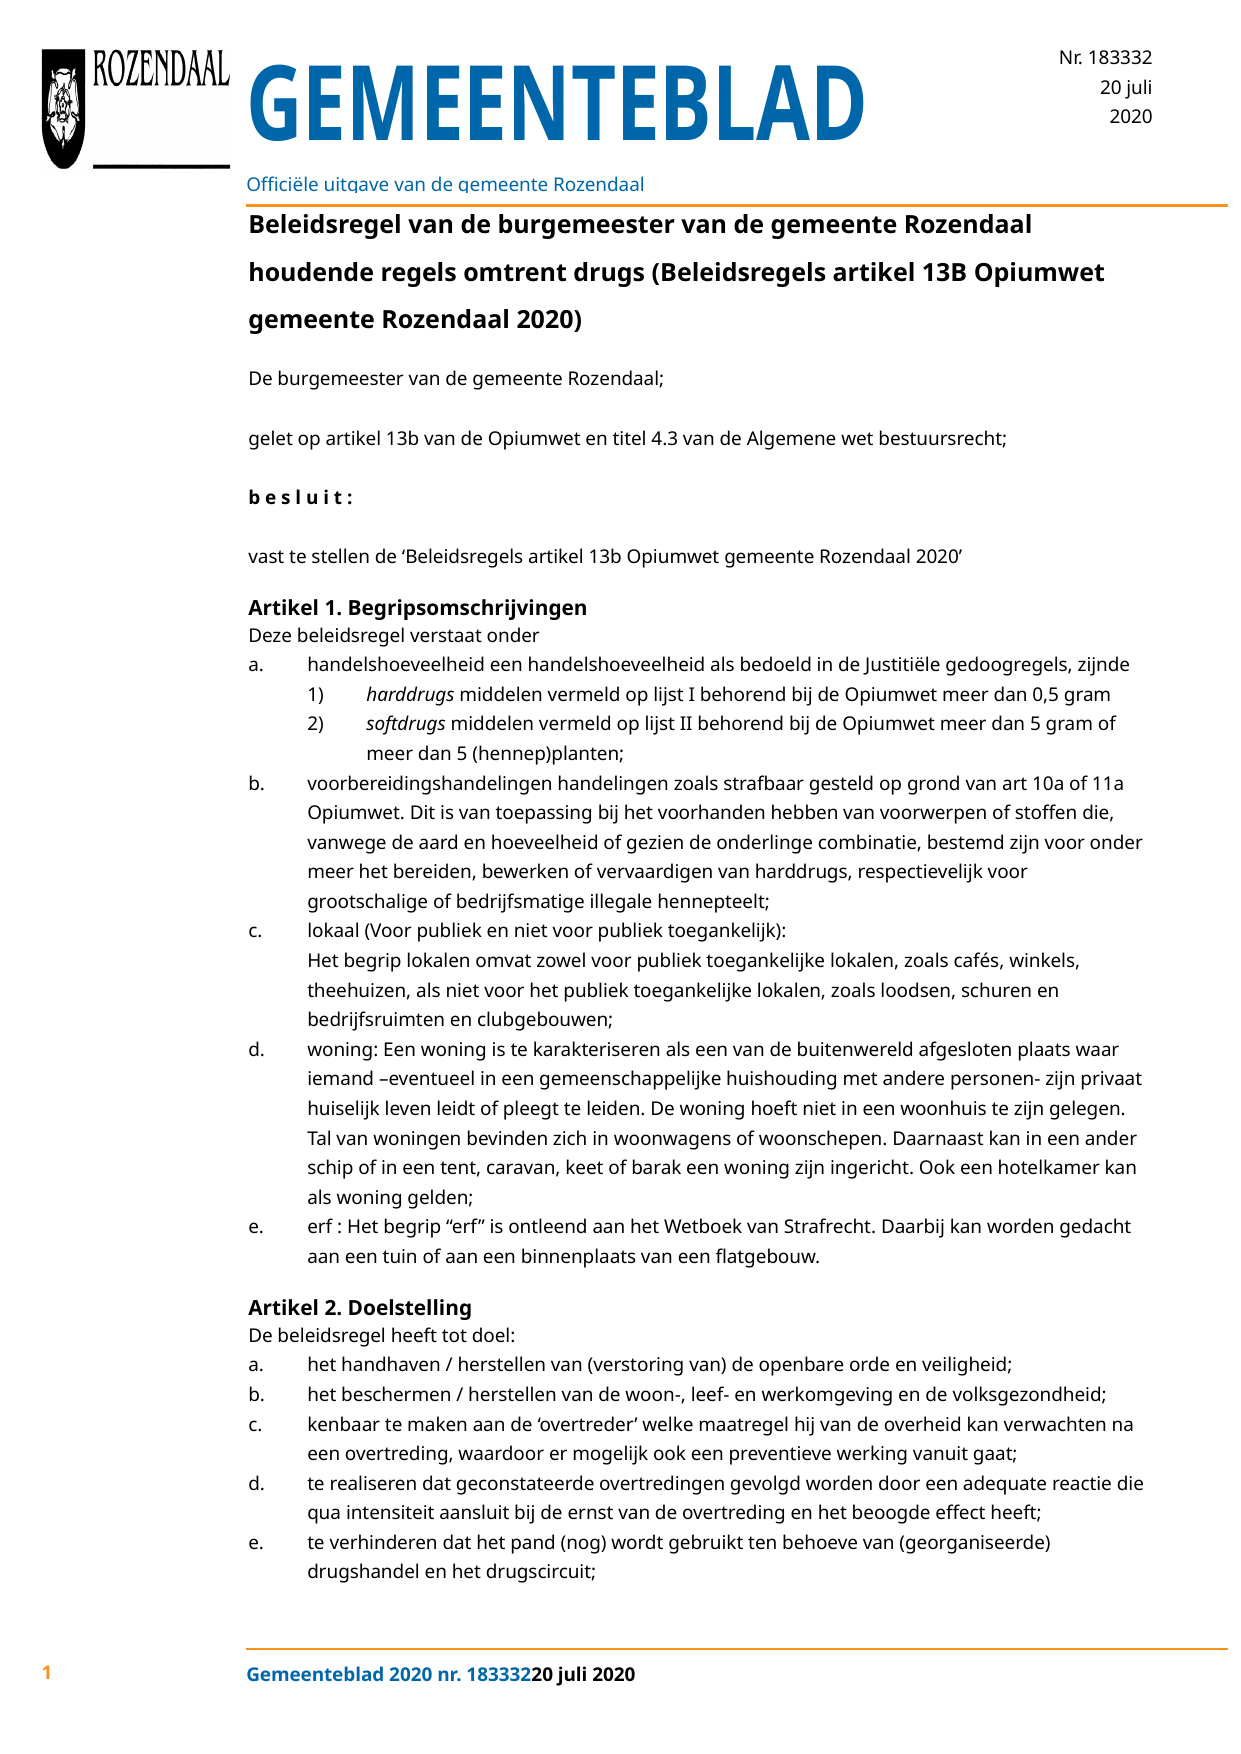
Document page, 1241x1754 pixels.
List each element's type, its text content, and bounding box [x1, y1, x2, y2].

text Deze beleidsregel verstaat onder [248, 622, 1152, 648]
list kenbaar te maken aan de ‘overtreder’ welke maatregel hij van de overheid kan verwachten na een overtreding, waardoor er mogelijk ook een preventieve werking vanuit gaat; [248, 1411, 1152, 1466]
list harddrugs middelen vermeld op lijst I behorend bij de Opiumwet meer dan 0,5 gram [307, 681, 1152, 707]
text Artikel 2. Doelstelling [248, 1293, 1152, 1322]
list softdrugs middelen vermeld op lijst II behorend bij de Opiumwet meer dan 5 gram of meer dan 5 (hennep)planten; [307, 711, 1152, 766]
list voorbereidingshandelingen handelingen zoals strafbaar gesteld op grond van art 10a of 11a Opiumwet. Dit is van toepassing bij het voorhanden hebben van voorwerpen of stoffen die, vanwege de aard en hoeveelheid of gezien de onderlinge combinatie, bestemd zijn voor onder meer het bereiden, bewerken of vervaardigen van harddrugs, respectievelijk voor grootschalige of bedrijfsmatige illegale hennepteelt; [248, 770, 1152, 914]
text b e s l u i t : [248, 484, 1152, 509]
text De burgemeester van de gemeente Rozendaal; [248, 366, 1152, 391]
text gelet op artikel 13b van de Opiumwet en titel 4.3 van de Algemene wet bestuursrecht; [248, 425, 1152, 450]
list het handhaven / herstellen van (verstoring van) de openbare orde en veiligheid; [248, 1352, 1152, 1377]
list te verhinderen dat het pand (nog) wordt gebruikt ten behoeve van (georganiseerde) drugshandel en het drugscircuit; [248, 1529, 1152, 1584]
list lokaal (Voor publiek en niet voor publiek toegankelijk): [248, 918, 1152, 943]
list te realiseren dat geconstateerde overtredingen gevolgd worden door een adequate reactie die qua intensiteit aansluit bij de ernst van de overtreding en het beoogde effect heeft; [248, 1470, 1152, 1525]
text Artikel 1. Begripsomschrijvingen [248, 593, 1152, 622]
list het beschermen / herstellen van de woon-, leef- en werkomgeving en de volksgezondheid; [248, 1381, 1152, 1407]
list erf : Het begrip “erf” is ontleend aan het Wetboek van Strafrecht. Daarbij kan worden gedacht aan een tuin of aan een binnenplaats van een flatgebouw. [248, 1213, 1152, 1269]
text De beleidsregel heeft tot doel: [248, 1322, 1152, 1348]
list woning: Een woning is te karakteriseren als een van de buitenwereld afgesloten plaats waar iemand –eventueel in een gemeenschappelijke huishouding met andere personen- zijn privaat huiselijk leven leidt of pleegt te leiden. De woning hoeft niet in een woonhuis te zijn gelegen. Tal van woningen bevinden zich in woonwagens of woonschepen. Daarnaast kan in een ander schip of in een tent, caravan, keet of barak een woning zijn ingericht. Ook een hotelkamer kan als woning gelden; [248, 1036, 1152, 1210]
text Beleidsregel van de burgemeester van de gemeente Rozendaal houdende regels omtrent drugs (Beleidsregels artikel 13B Opiumwet gemeente Rozendaal 2020) [248, 207, 1152, 336]
text vast te stellen de ‘Beleidsregels artikel 13b Opiumwet gemeente Rozendaal 2020’ [248, 543, 1152, 569]
list Het begrip lokalen omvat zowel voor publiek toegankelijke lokalen, zoals cafés, winkels, theehuizen, als niet voor het publiek toegankelijke lokalen, zoals loodsen, schuren en bedrijfsruimten en clubgebouwen; [248, 947, 1152, 1032]
picture [41, 47, 231, 172]
list handelshoeveelheid een handelshoeveelheid als bedoeld in de Justitiële gedoogregels, zijnde [248, 651, 1152, 677]
